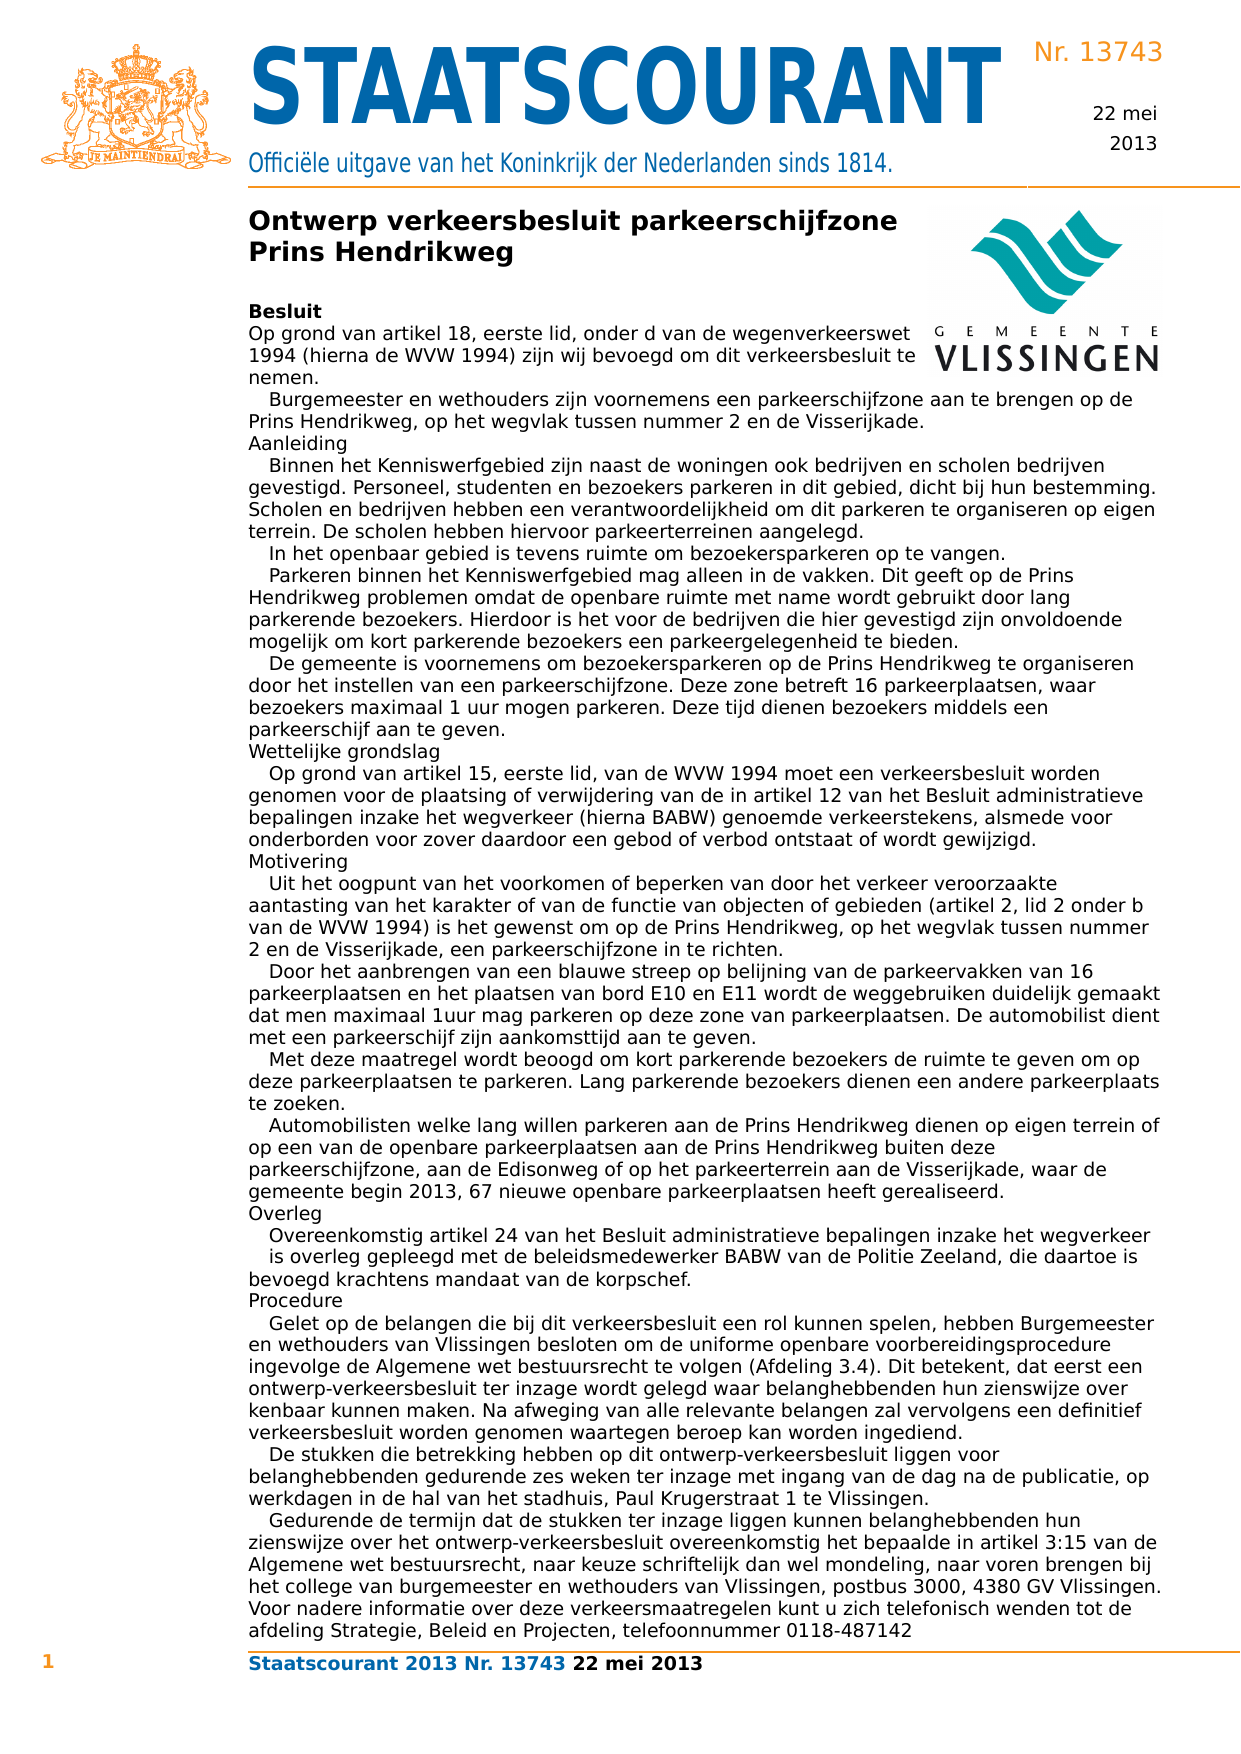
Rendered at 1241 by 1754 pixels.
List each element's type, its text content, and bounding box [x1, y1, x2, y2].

subtitle Procedure [248, 1290, 1163, 1312]
text Besluit [248, 301, 927, 323]
subtitle Aanleiding [248, 433, 1163, 455]
subtitle Motivering [248, 851, 1163, 873]
picture [927, 205, 1164, 377]
text Gelet op de belangen die bij dit verkeersbesluit een rol kunnen spelen, hebben Burgemeester en wethouders van Vlissingen besloten om de uniforme openbare voorbereidingsprocedure ingevolge de Algemene wet bestuursrecht te volgen (Afdeling 3.4). Dit betekent, dat eerst een ontwerp-verkeersbesluit ter inzage wordt gelegd waar belanghebbenden hun zienswijze over kenbaar kunnen maken. Na afweging van alle relevante belangen zal vervolgens een definitief verkeersbesluit worden genomen waartegen beroep kan worden ingediend. [248, 1312, 1163, 1444]
text In het openbaar gebied is tevens ruimte om bezoekersparkeren op te vangen. [248, 543, 1163, 565]
text Uit het oogpunt van het voorkomen of beperken van door het verkeer veroorzaakte aantasting van het karakter of van de functie van objecten of gebieden (artikel 2, lid 2 onder b van de WVW 1994) is het gewenst om op de Prins Hendrikweg, op het wegvlak tussen nummer 2 en de Visserijkade, een parkeerschijfzone in te richten. [248, 873, 1163, 961]
subtitle Ontwerp verkeersbesluit parkeerschijfzone Prins Hendrikweg [248, 206, 927, 268]
text Gedurende de termijn dat de stukken ter inzage liggen kunnen belanghebbenden hun zienswijze over het ontwerp-verkeersbesluit overeenkomstig het bepaalde in artikel 3:15 van de Algemene wet bestuursrecht, naar keuze schriftelijk dan wel mondeling, naar voren brengen bij het college van burgemeester en wethouders van Vlissingen, postbus 3000, 4380 GV Vlissingen. Voor nadere informatie over deze verkeersmaatregelen kunt u zich telefonisch wenden tot de afdeling Strategie, Beleid en Projecten, telefoonnummer 0118-487142 [248, 1510, 1163, 1642]
text Door het aanbrengen van een blauwe streep op belijning van de parkeervakken van 16 parkeerplaatsen en het plaatsen van bord E10 en E11 wordt de weggebruiken duidelijk gemaakt dat men maximaal 1uur mag parkeren op deze zone van parkeerplaatsen. De automobilist dient met een parkeerschijf zijn aankomsttijd aan te geven. [248, 961, 1163, 1049]
text Burgemeester en wethouders zijn voornemens een parkeerschijfzone aan te brengen op de Prins Hendrikweg, op het wegvlak tussen nummer 2 en de Visserijkade. [248, 389, 1163, 433]
text De gemeente is voornemens om bezoekersparkeren op de Prins Hendrikweg te organiseren door het instellen van een parkeerschijfzone. Deze zone betreft 16 parkeerplaatsen, waar bezoekers maximaal 1 uur mogen parkeren. Deze tijd dienen bezoekers middels een parkeerschijf aan te geven. [248, 653, 1163, 741]
text Binnen het Kenniswerfgebied zijn naast de woningen ook bedrijven en scholen bedrijven gevestigd. Personeel, studenten en bezoekers parkeren in dit gebied, dicht bij hun bestemming. Scholen en bedrijven hebben een verantwoordelijkheid om dit parkeren te organiseren op eigen terrein. De scholen hebben hiervoor parkeerterreinen aangelegd. [248, 455, 1163, 543]
text De stukken die betrekking hebben op dit ontwerp-verkeersbesluit liggen voor belanghebbenden gedurende zes weken ter inzage met ingang van de dag na de publicatie, op werkdagen in de hal van het stadhuis, Paul Krugerstraat 1 te Vlissingen. [248, 1444, 1163, 1510]
text is overleg gepleegd met de beleidsmedewerker BABW van de Politie Zeeland, die daartoe is bevoegd krachtens mandaat van de korpschef. [248, 1246, 1163, 1290]
text Automobilisten welke lang willen parkeren aan de Prins Hendrikweg dienen op eigen terrein of op een van de openbare parkeerplaatsen aan de Prins Hendrikweg buiten deze parkeerschijfzone, aan de Edisonweg of op het parkeerterrein aan de Visserijkade, waar de gemeente begin 2013, 67 nieuwe openbare parkeerplaatsen heeft gerealiseerd. [248, 1114, 1163, 1202]
text Parkeren binnen het Kenniswerfgebied mag alleen in de vakken. Dit geeft op de Prins Hendrikweg problemen omdat de openbare ruimte met name wordt gebruikt door lang parkerende bezoekers. Hierdoor is het voor de bedrijven die hier gevestigd zijn onvoldoende mogelijk om kort parkerende bezoekers een parkeergelegenheid te bieden. [248, 565, 1163, 653]
text Overeenkomstig artikel 24 van het Besluit administratieve bepalingen inzake het wegverkeer [248, 1224, 1163, 1246]
subtitle Overleg [248, 1202, 1163, 1224]
text Met deze maatregel wordt beoogd om kort parkerende bezoekers de ruimte te geven om op deze parkeerplaatsen te parkeren. Lang parkerende bezoekers dienen een andere parkeerplaats te zoeken. [248, 1049, 1163, 1114]
text Op grond van artikel 18, eerste lid, onder d van de wegenverkeerswet 1994 (hierna de WVW 1994) zijn wij bevoegd om dit verkeersbesluit te nemen. [248, 323, 1163, 389]
text Op grond van artikel 15, eerste lid, van de WVW 1994 moet een verkeersbesluit worden genomen voor de plaatsing of verwijdering van de in artikel 12 van het Besluit administratieve bepalingen inzake het wegverkeer (hierna BABW) genoemde verkeerstekens, alsmede voor onderborden voor zover daardoor een gebod of verbod ontstaat of wordt gewijzigd. [248, 763, 1163, 851]
subtitle Wettelijke grondslag [248, 741, 1163, 763]
picture [41, 44, 231, 169]
